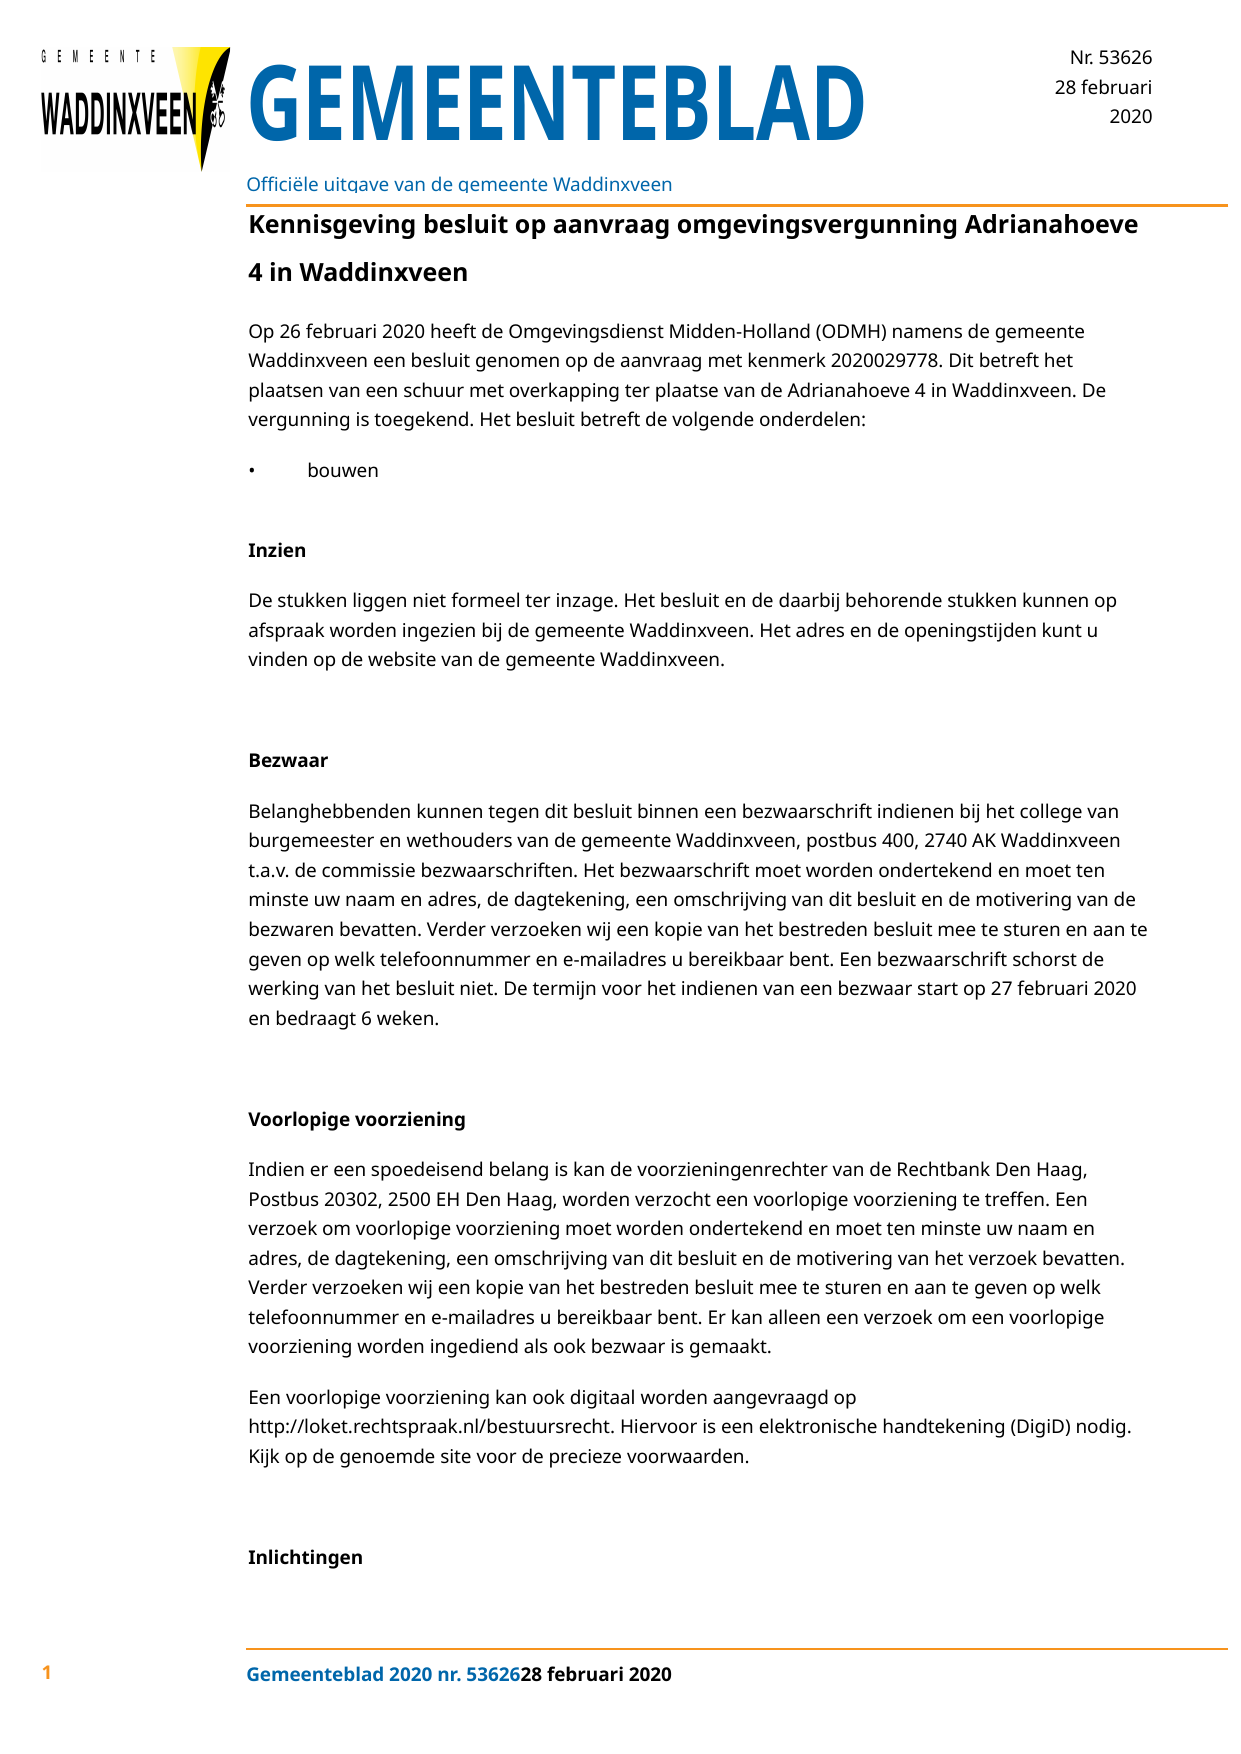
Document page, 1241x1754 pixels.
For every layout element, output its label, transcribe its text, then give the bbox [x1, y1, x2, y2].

text De stukken liggen niet formeel ter inzage. Het besluit en de daarbij behorende stukken kunnen op afspraak worden ingezien bij de gemeente Waddinxveen. Het adres en de openingstijden kunt u vinden op de website van de gemeente Waddinxveen. [248, 587, 1152, 672]
text Belanghebbenden kunnen tegen dit besluit binnen een bezwaarschrift indienen bij het college van burgemeester en wethouders van de gemeente Waddinxveen, postbus 400, 2740 AK Waddinxveen t.a.v. de commissie bezwaarschriften. Het bezwaarschrift moet worden ondertekend en moet ten minste uw naam en adres, de dagtekening, een omschrijving van dit besluit en de motivering van de bezwaren bevatten. Verder verzoeken wij een kopie van het bestreden besluit mee te sturen en aan te geven op welk telefoonnummer en e-mailadres u bereikbaar bent. Een bezwaarschrift schorst de werking van het besluit niet. De termijn voor het indienen van een bezwaar start op 27 februari 2020 en bedraagt 6 weken. [248, 798, 1152, 1031]
text Voorlopige voorziening [248, 1106, 1152, 1132]
text Bezwaar [248, 747, 1152, 773]
text Inlichtingen [248, 1544, 1152, 1570]
text Inzien [248, 537, 1152, 563]
picture [41, 47, 231, 172]
text Een voorlopige voorziening kan ook digitaal worden aangevraagd op http://loket.rechtspraak.nl/bestuursrecht. Hiervoor is een elektronische handtekening (DigiD) nodig. Kijk op de genoemde site voor de precieze voorwaarden. [248, 1384, 1152, 1469]
text Kennisgeving besluit op aanvraag omgevingsvergunning Adrianahoeve 4 in Waddinxveen [248, 207, 1152, 288]
text Indien er een spoedeisend belang is kan de voorzieningenrechter van de Rechtbank Den Haag, Postbus 20302, 2500 EH Den Haag, worden verzocht een voorlopige voorziening te treffen. Een verzoek om voorlopige voorziening moet worden ondertekend en moet ten minste uw naam en adres, de dagtekening, een omschrijving van dit besluit en de motivering van het verzoek bevatten. Verder verzoeken wij een kopie van het bestreden besluit mee te sturen en aan te geven op welk telefoonnummer en e-mailadres u bereikbaar bent. Er kan alleen een verzoek om een voorlopige voorziening worden ingediend als ook bezwaar is gemaakt. [248, 1156, 1152, 1359]
list bouwen [248, 457, 1152, 483]
text Op 26 februari 2020 heeft de Omgevingsdienst Midden-Holland (ODMH) namens de gemeente Waddinxveen een besluit genomen op de aanvraag met kenmerk 2020029778. Dit betreft het plaatsen van een schuur met overkapping ter plaatse van de Adrianahoeve 4 in Waddinxveen. De vergunning is toegekend. Het besluit betreft de volgende onderdelen: [248, 318, 1152, 432]
